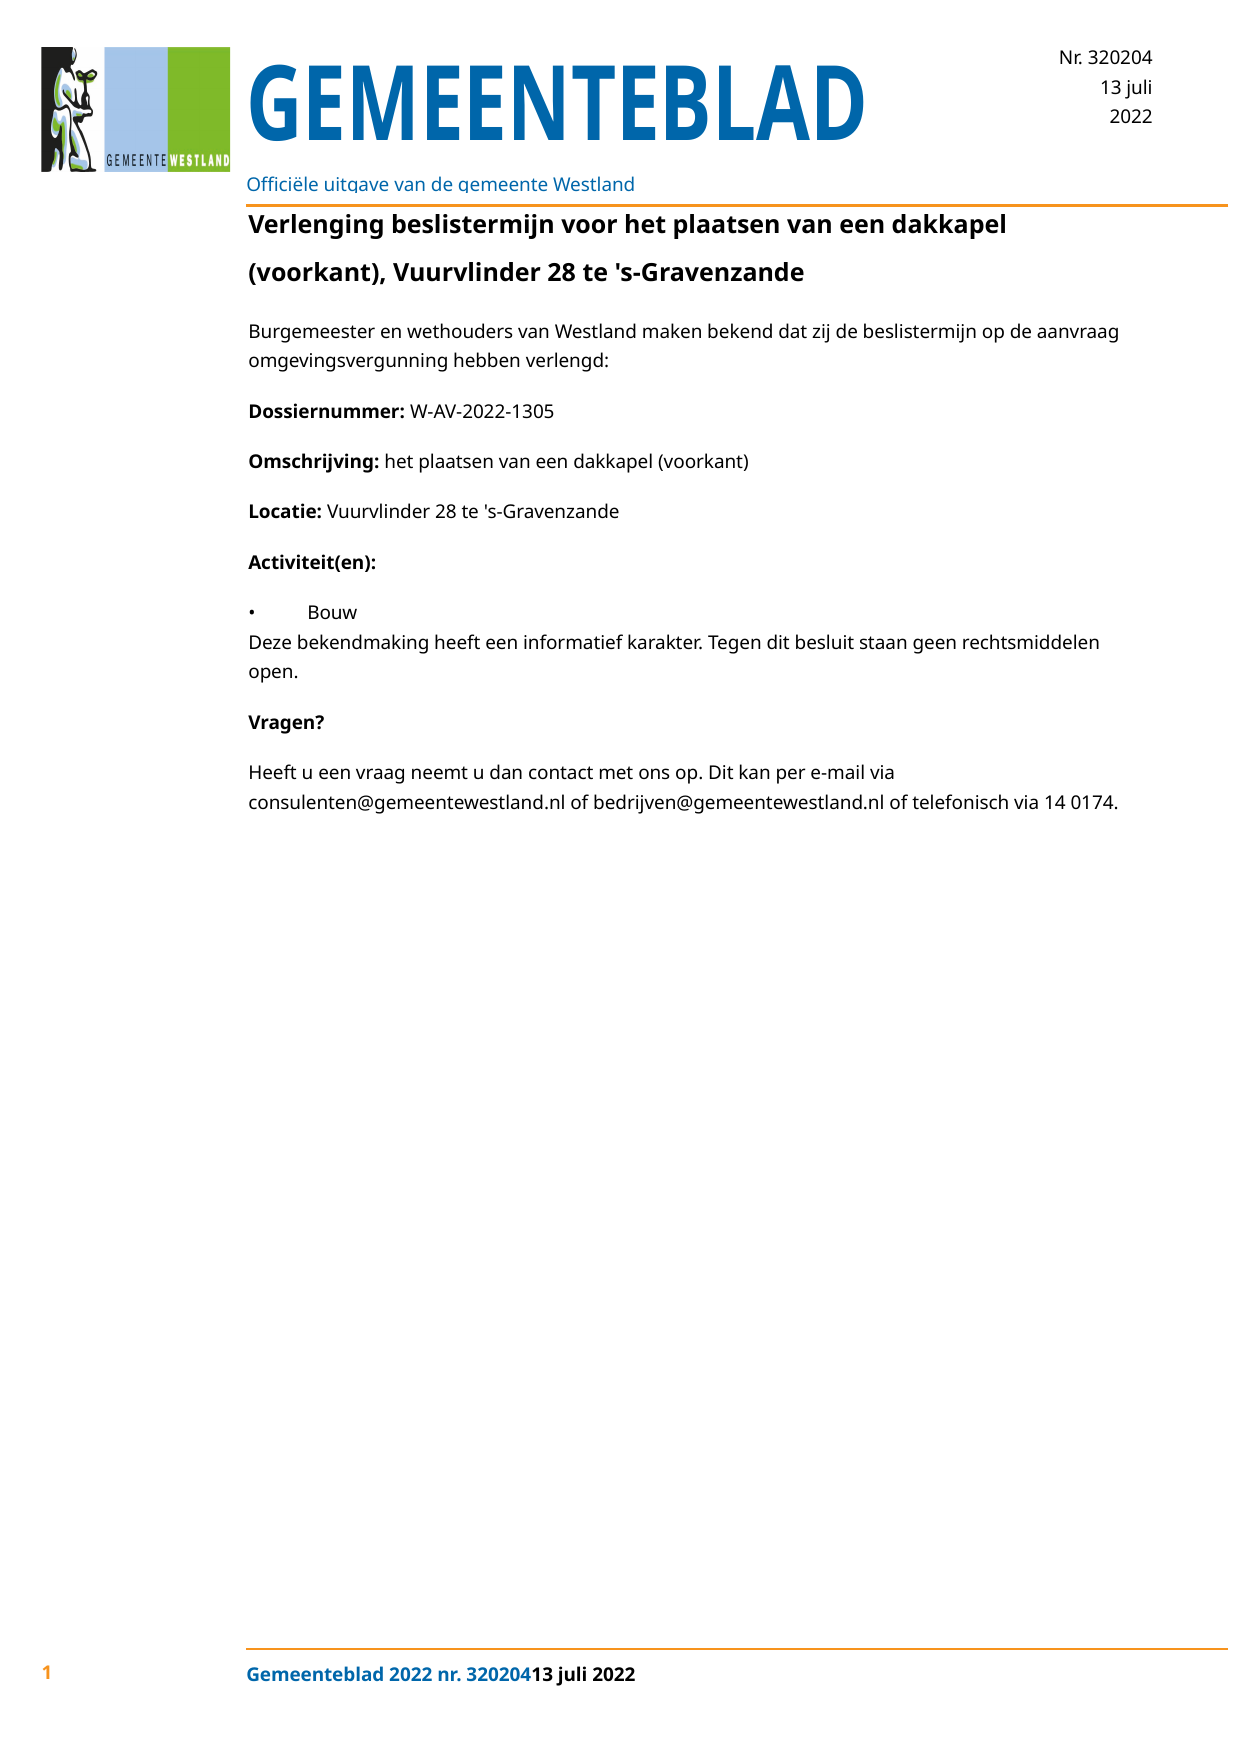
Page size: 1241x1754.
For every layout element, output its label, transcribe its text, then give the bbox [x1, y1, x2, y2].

list Bouw [248, 599, 1152, 625]
text Activiteit(en): [248, 549, 1152, 575]
picture [41, 47, 231, 172]
text Locatie: Vuurvlinder 28 te 's-Gravenzande [248, 499, 1152, 524]
text Omschrijving: het plaatsen van een dakkapel (voorkant) [248, 448, 1152, 474]
text Deze bekendmaking heeft een informatief karakter. Tegen dit besluit staan geen rechtsmiddelen open. [248, 629, 1152, 684]
text Verlenging beslistermijn voor het plaatsen van een dakkapel (voorkant), Vuurvlinder 28 te 's-Gravenzande [248, 207, 1152, 288]
text Heeft u een vraag neemt u dan contact met ons op. Dit kan per e-mail via consulenten@gemeentewestland.nl of bedrijven@gemeentewestland.nl of telefonisch via 14 0174. [248, 759, 1152, 815]
text Dossiernummer: W-AV-2022-1305 [248, 398, 1152, 424]
text Vragen? [248, 709, 1152, 735]
text Burgemeester en wethouders van Westland maken bekend dat zij de beslistermijn op de aanvraag omgevingsvergunning hebben verlengd: [248, 318, 1152, 373]
